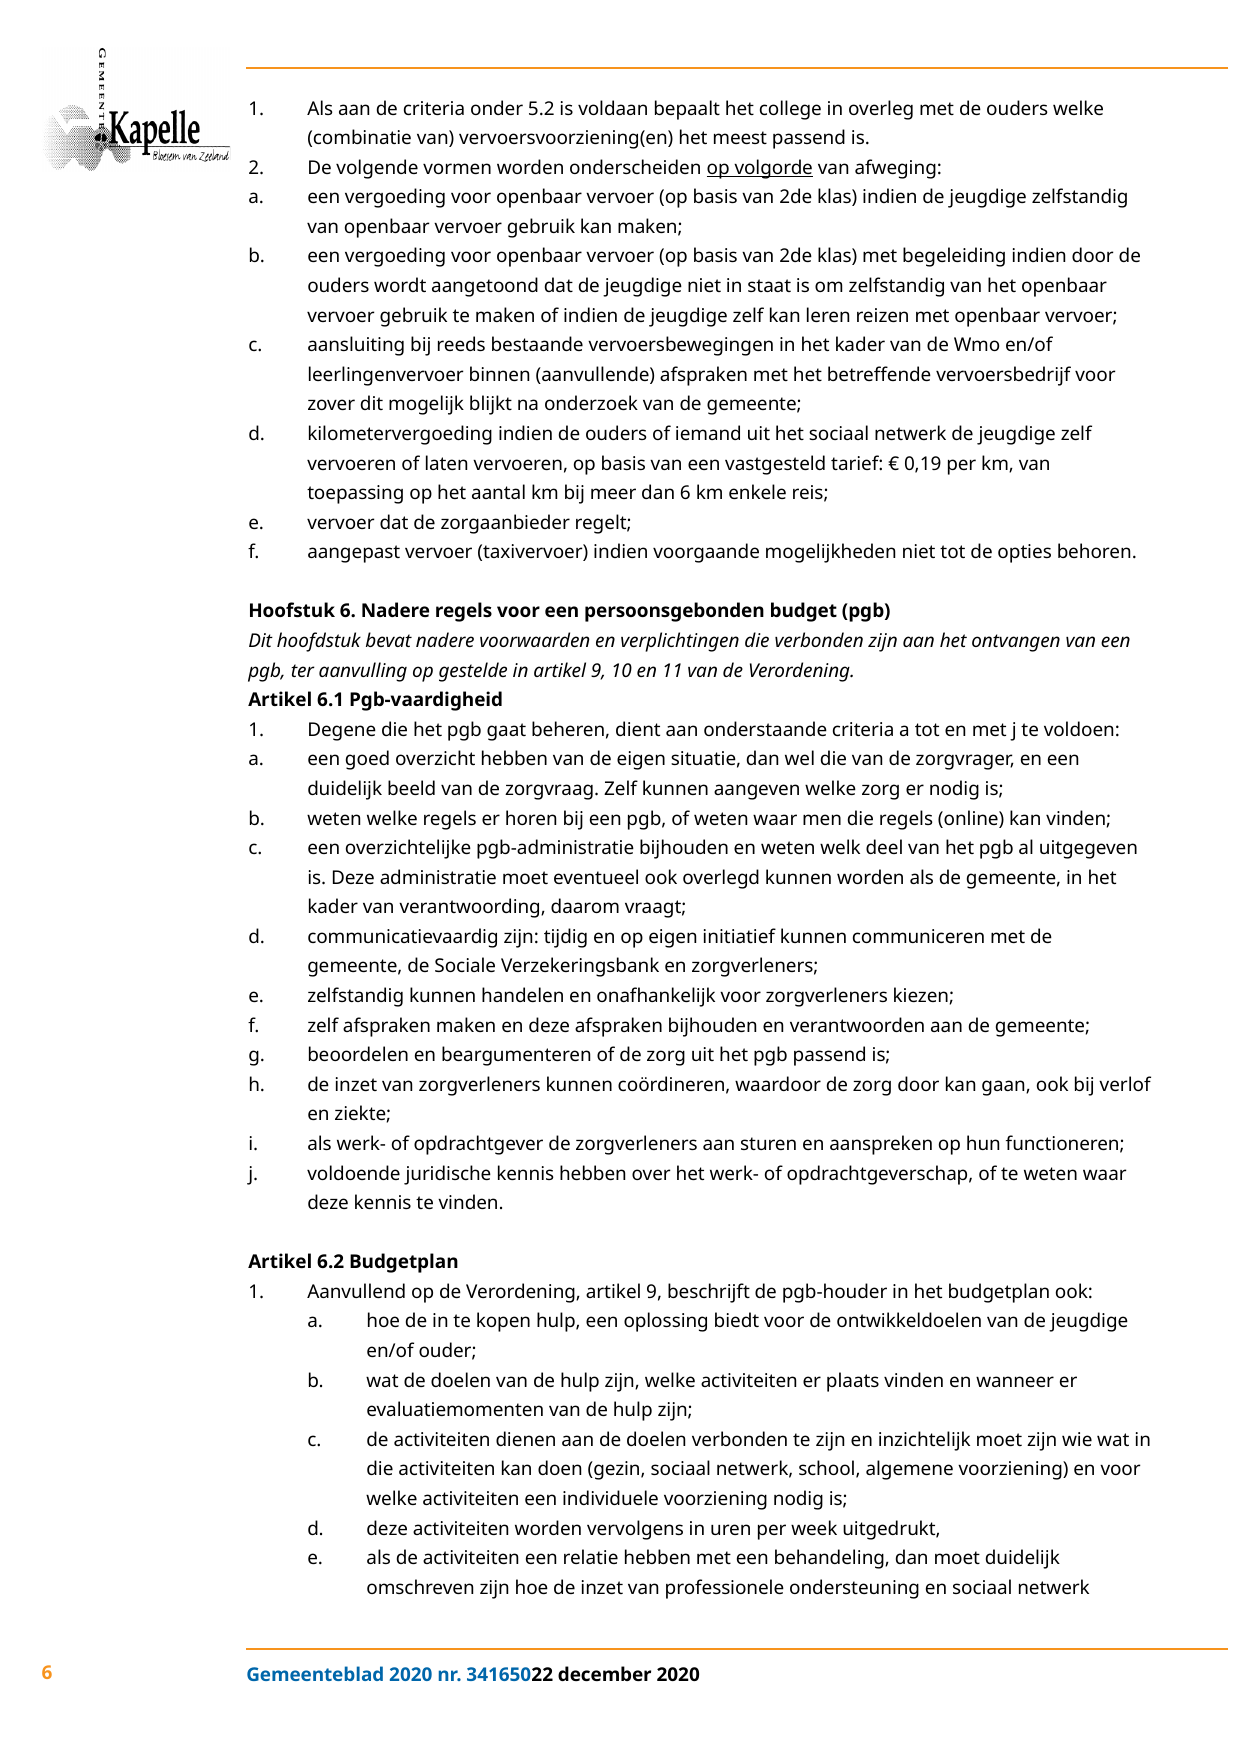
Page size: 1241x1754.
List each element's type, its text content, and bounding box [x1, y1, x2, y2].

list deze activiteiten worden vervolgens in uren per week uitgedrukt, [307, 1515, 1152, 1541]
list een vergoeding voor openbaar vervoer (op basis van 2de klas) indien de jeugdige zelfstandig van openbaar vervoer gebruik kan maken; [248, 183, 1152, 239]
list aangepast vervoer (taxivervoer) indien voorgaande mogelijkheden niet tot de opties behoren. [248, 538, 1152, 564]
list een overzichtelijke pgb-administratie bijhouden en weten welk deel van het pgb al uitgegeven is. Deze administratie moet eventueel ook overlegd kunnen worden als de gemeente, in het kader van verantwoording, daarom vraagt; [248, 834, 1152, 919]
list voldoende juridische kennis hebben over het werk- of opdrachtgeverschap, of te weten waar deze kennis te vinden. [248, 1160, 1152, 1215]
list zelf afspraken maken en deze afspraken bijhouden en verantwoorden aan de gemeente; [248, 1012, 1152, 1038]
list kilometervergoeding indien de ouders of iemand uit het sociaal netwerk de jeugdige zelf vervoeren of laten vervoeren, op basis van een vastgesteld tarief: € 0,19 per km, van toepassing op het aantal km bij meer dan 6 km enkele reis; [248, 420, 1152, 505]
list beoordelen en beargumenteren of de zorg uit het pgb passend is; [248, 1041, 1152, 1067]
picture [41, 47, 231, 172]
list Aanvullend op de Verordening, artikel 9, beschrijft de pgb-houder in het budgetplan ook: [248, 1278, 1152, 1304]
list de activiteiten dienen aan de doelen verbonden te zijn en inzichtelijk moet zijn wie wat in die activiteiten kan doen (gezin, sociaal netwerk, school, algemene voorziening) en voor welke activiteiten een individuele voorziening nodig is; [307, 1426, 1152, 1511]
text Dit hoofdstuk bevat nadere voorwaarden en verplichtingen die verbonden zijn aan het ontvangen van een pgb, ter aanvulling op gestelde in artikel 9, 10 en 11 van de Verordening. [248, 627, 1152, 683]
text Hoofstuk 6. Nadere regels voor een persoonsgebonden budget (pgb) [248, 598, 1152, 623]
list zelfstandig kunnen handelen en onafhankelijk voor zorgverleners kiezen; [248, 982, 1152, 1008]
list aansluiting bij reeds bestaande vervoersbewegingen in het kader van de Wmo en/of leerlingenvervoer binnen (aanvullende) afspraken met het betreffende vervoersbedrijf voor zover dit mogelijk blijkt na onderzoek van de gemeente; [248, 331, 1152, 416]
text Artikel 6.2 Budgetplan [248, 1248, 1152, 1274]
list als werk- of opdrachtgever de zorgverleners aan sturen en aanspreken op hun functioneren; [248, 1130, 1152, 1156]
list Als aan de criteria onder 5.2 is voldaan bepaalt het college in overleg met de ouders welke (combinatie van) vervoersvoorziening(en) het meest passend is. [248, 95, 1152, 150]
list een vergoeding voor openbaar vervoer (op basis van 2de klas) met begeleiding indien door de ouders wordt aangetoond dat de jeugdige niet in staat is om zelfstandig van het openbaar vervoer gebruik te maken of indien de jeugdige zelf kan leren reizen met openbaar vervoer; [248, 243, 1152, 328]
list de inzet van zorgverleners kunnen coördineren, waardoor de zorg door kan gaan, ook bij verlof en ziekte; [248, 1071, 1152, 1126]
list communicatievaardig zijn: tijdig en op eigen initiatief kunnen communiceren met de gemeente, de Sociale Verzekeringsbank en zorgverleners; [248, 923, 1152, 978]
list De volgende vormen worden onderscheiden op volgorde van afweging: [248, 154, 1152, 180]
list vervoer dat de zorgaanbieder regelt; [248, 509, 1152, 535]
list Degene die het pgb gaat beheren, dient aan onderstaande criteria a tot en met j te voldoen: [248, 716, 1152, 742]
list weten welke regels er horen bij een pgb, of weten waar men die regels (online) kan vinden; [248, 805, 1152, 831]
list wat de doelen van de hulp zijn, welke activiteiten er plaats vinden en wanneer er evaluatiemomenten van de hulp zijn; [307, 1367, 1152, 1422]
text Artikel 6.1 Pgb-vaardigheid [248, 686, 1152, 712]
list als de activiteiten een relatie hebben met een behandeling, dan moet duidelijk omschreven zijn hoe de inzet van professionele ondersteuning en sociaal netwerk [307, 1544, 1152, 1600]
list hoe de in te kopen hulp, een oplossing biedt voor de ontwikkeldoelen van de jeugdige en/of ouder; [307, 1308, 1152, 1363]
list een goed overzicht hebben van de eigen situatie, dan wel die van de zorgvrager, en een duidelijk beeld van de zorgvraag. Zelf kunnen aangeven welke zorg er nodig is; [248, 746, 1152, 801]
